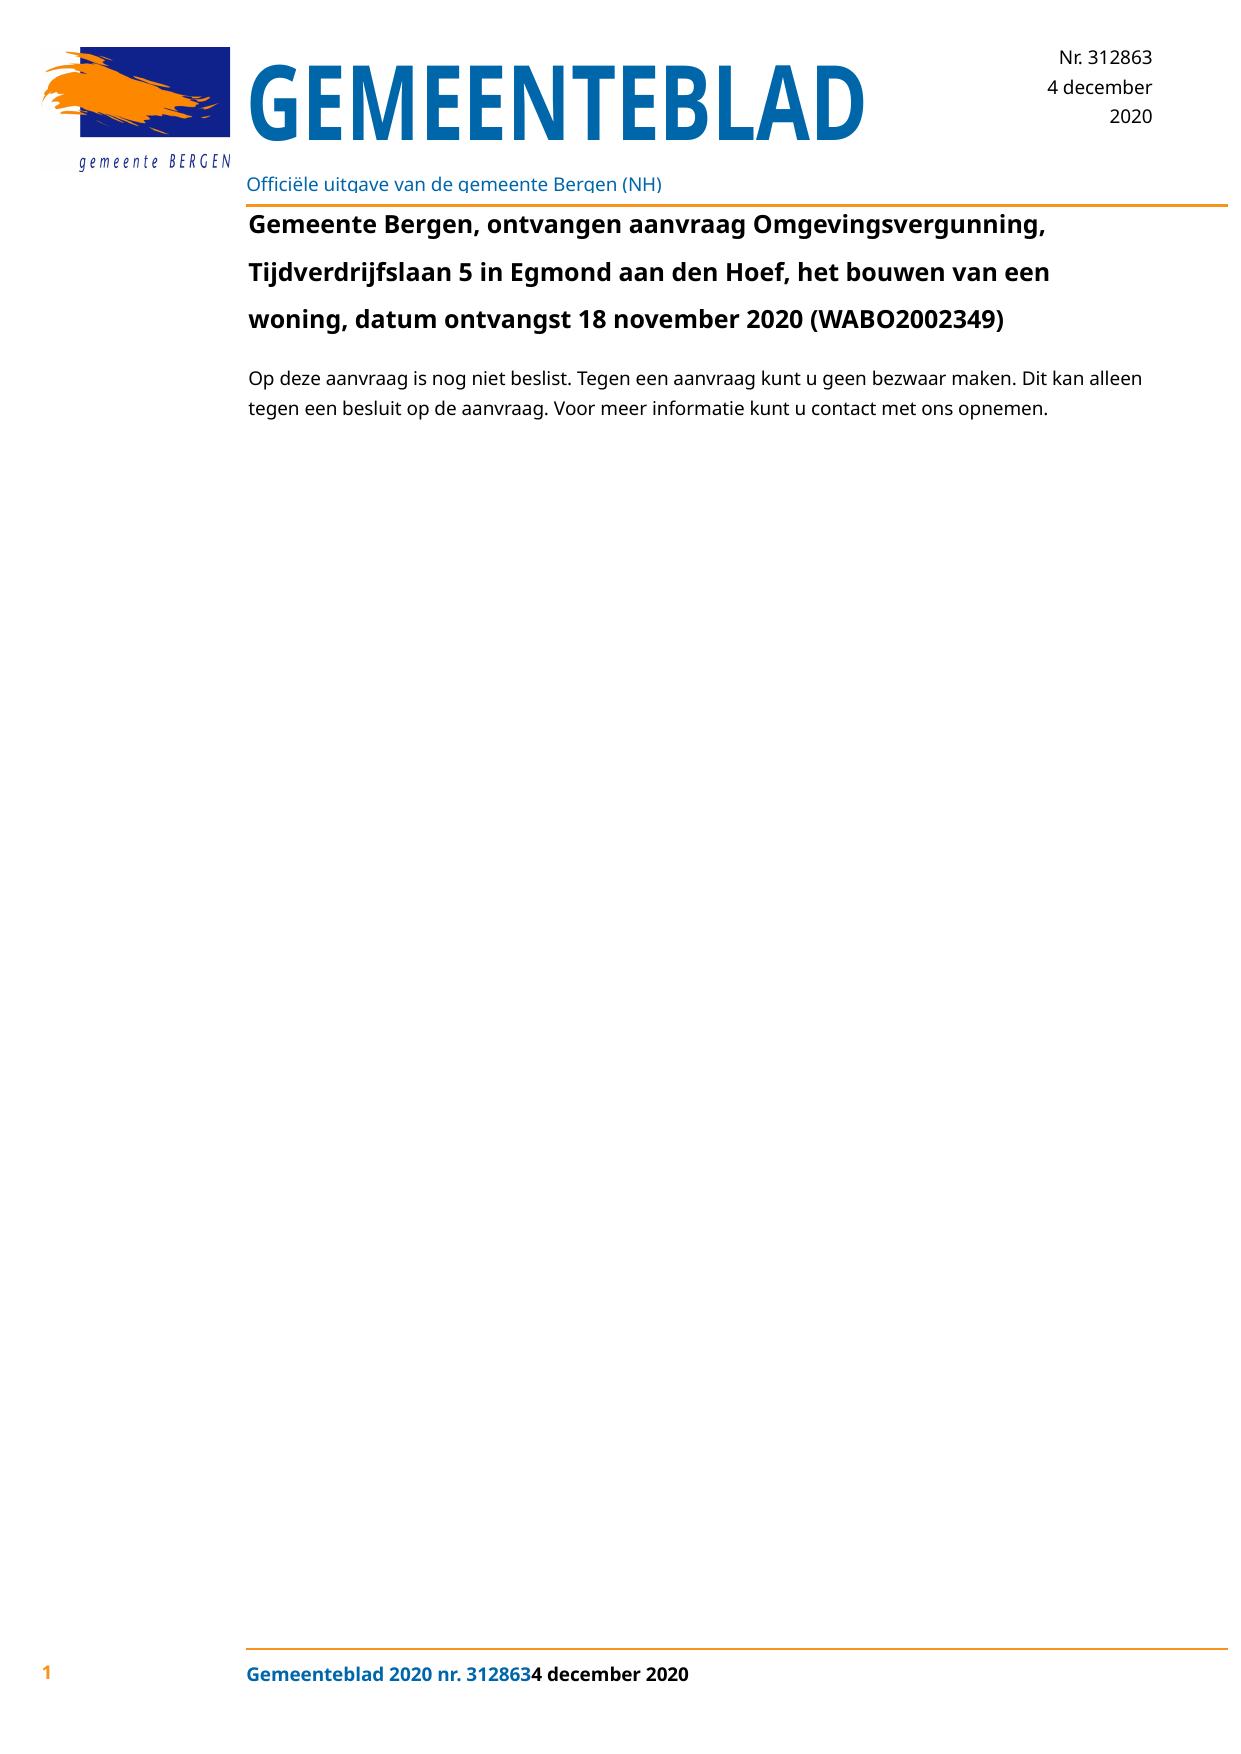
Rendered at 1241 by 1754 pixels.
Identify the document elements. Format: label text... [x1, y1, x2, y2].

text Op deze aanvraag is nog niet beslist. Tegen een aanvraag kunt u geen bezwaar maken. Dit kan alleen tegen een besluit op de aanvraag. Voor meer informatie kunt u contact met ons opnemen. [248, 366, 1152, 421]
text Gemeente Bergen, ontvangen aanvraag Omgevingsvergunning, Tijdverdrijfslaan 5 in Egmond aan den Hoef, het bouwen van een woning, datum ontvangst 18 november 2020 (WABO2002349) [248, 207, 1152, 336]
picture [41, 47, 231, 172]
